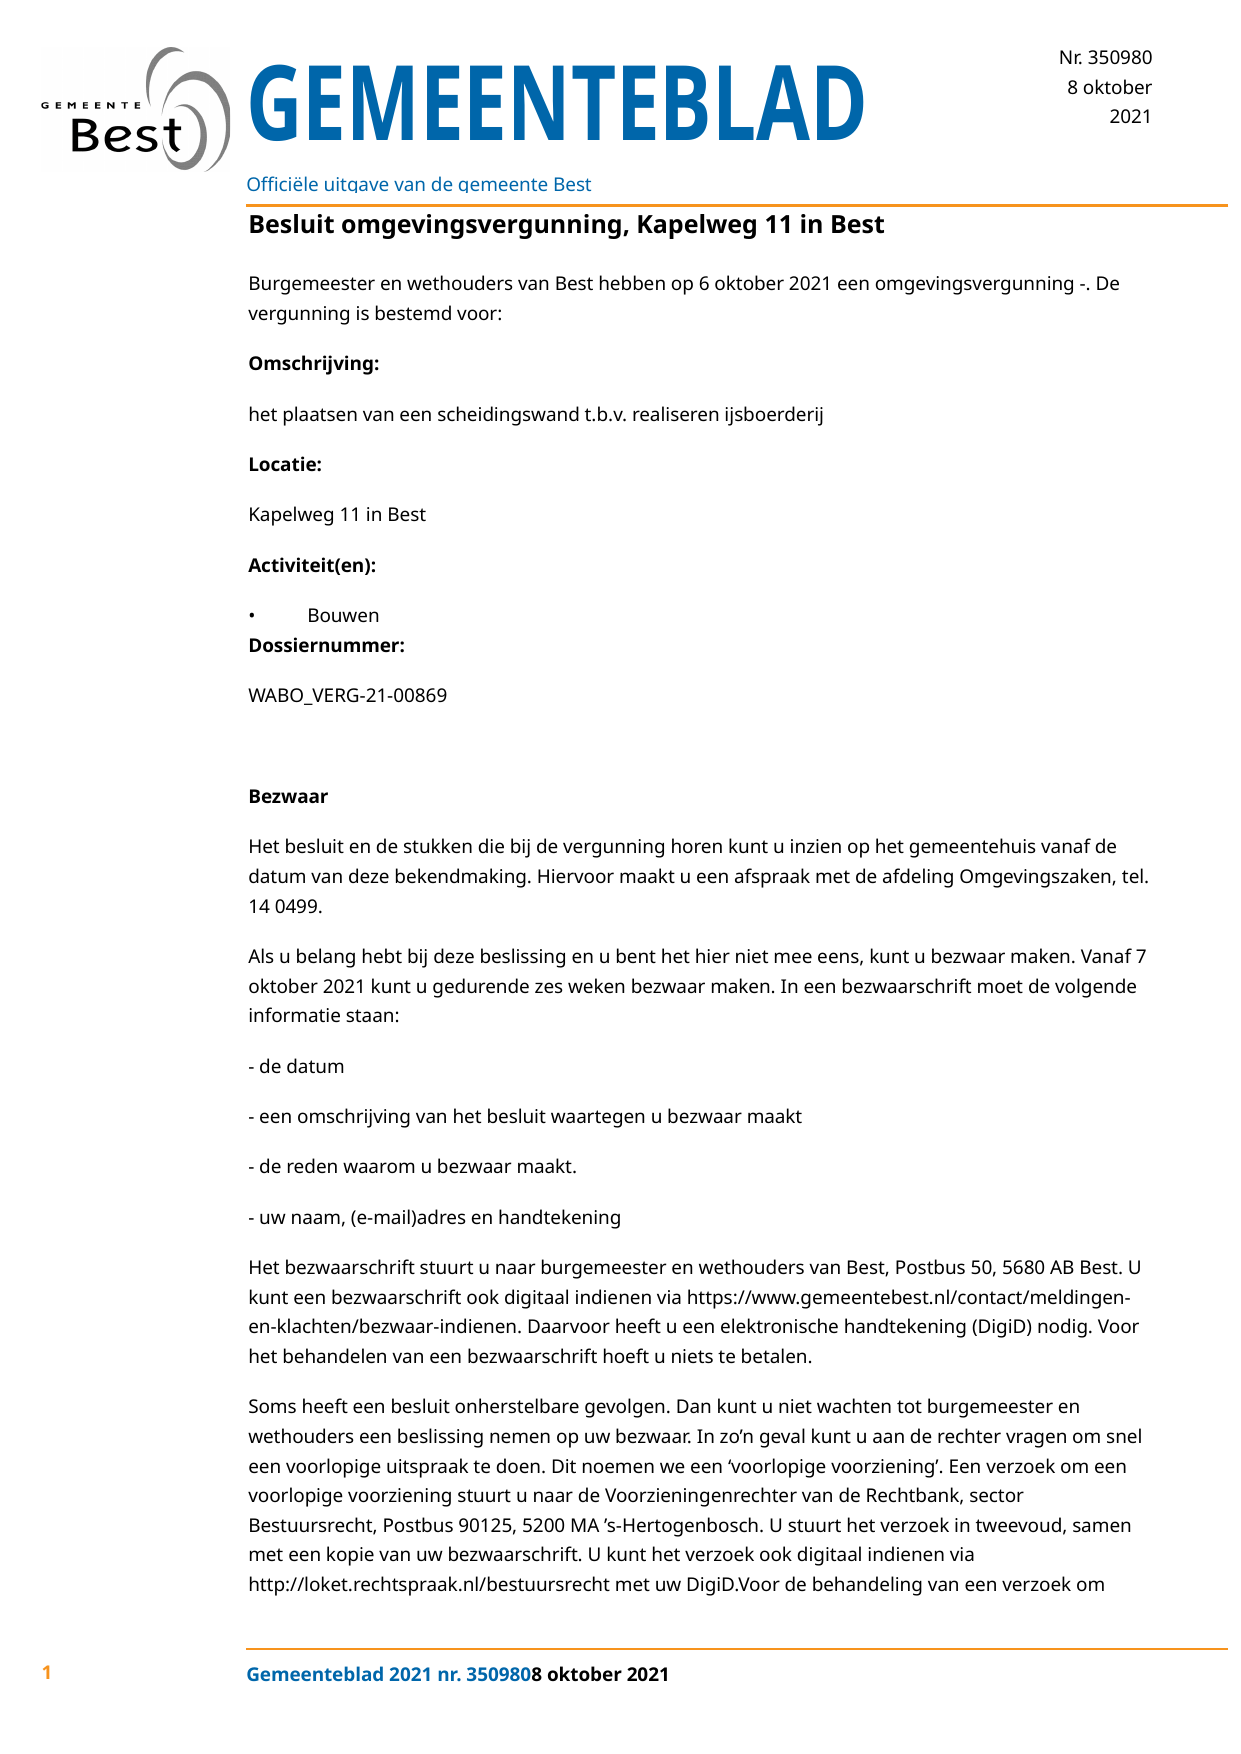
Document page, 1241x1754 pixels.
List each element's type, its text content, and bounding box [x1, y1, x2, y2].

text Als u belang hebt bij deze beslissing en u bent het hier niet mee eens, kunt u bezwaar maken. Vanaf 7 oktober 2021 kunt u gedurende zes weken bezwaar maken. In een bezwaarschrift moet de volgende informatie staan: [248, 943, 1152, 1028]
text - uw naam, (e-mail)adres en handtekening [248, 1204, 1152, 1230]
text Het besluit en de stukken die bij de vergunning horen kunt u inzien op het gemeentehuis vanaf de datum van deze bekendmaking. Hiervoor maakt u een afspraak met de afdeling Omgevingszaken, tel. 14 0499. [248, 834, 1152, 918]
text Burgemeester en wethouders van Best hebben op 6 oktober 2021 een omgevingsvergunning -. De vergunning is bestemd voor: [248, 270, 1152, 326]
text Omschrijving: [248, 350, 1152, 376]
text Kapelweg 11 in Best [248, 502, 1152, 527]
text - de datum [248, 1053, 1152, 1078]
text Bezwaar [248, 783, 1152, 809]
text Activiteit(en): [248, 552, 1152, 578]
text Locatie: [248, 451, 1152, 477]
text Dossiernummer: [248, 632, 1152, 658]
text - een omschrijving van het besluit waartegen u bezwaar maakt [248, 1103, 1152, 1129]
text Soms heeft een besluit onherstelbare gevolgen. Dan kunt u niet wachten tot burgemeester en wethouders een beslissing nemen op uw bezwaar. In zo’n geval kunt u aan de rechter vragen om snel een voorlopige uitspraak te doen. Dit noemen we een ‘voorlopige voorziening’. Een verzoek om een voorlopige voorziening stuurt u naar de Voorzieningenrechter van de Rechtbank, sector Bestuursrecht, Postbus 90125, 5200 MA ’s-Hertogenbosch. U stuurt het verzoek in tweevoud, samen met een kopie van uw bezwaarschrift. U kunt het verzoek ook digitaal indienen via http://loket.rechtspraak.nl/bestuursrecht met uw DigiD.Voor de behandeling van een verzoek om [248, 1394, 1152, 1597]
text WABO_VERG-21-00869 [248, 682, 1152, 708]
text Besluit omgevingsvergunning, Kapelweg 11 in Best [248, 207, 1152, 241]
text - de reden waarom u bezwaar maakt. [248, 1154, 1152, 1179]
text Het bezwaarschrift stuurt u naar burgemeester en wethouders van Best, Postbus 50, 5680 AB Best. U kunt een bezwaarschrift ook digitaal indienen via https://www.gemeentebest.nl/contact/meldingen-en-klachten/bezwaar-indienen. Daarvoor heeft u een elektronische handtekening (DigiD) nodig. Voor het behandelen van een bezwaarschrift hoeft u niets te betalen. [248, 1254, 1152, 1369]
picture [41, 47, 231, 172]
text het plaatsen van een scheidingswand t.b.v. realiseren ijsboerderij [248, 401, 1152, 426]
list Bouwen [248, 602, 1152, 628]
